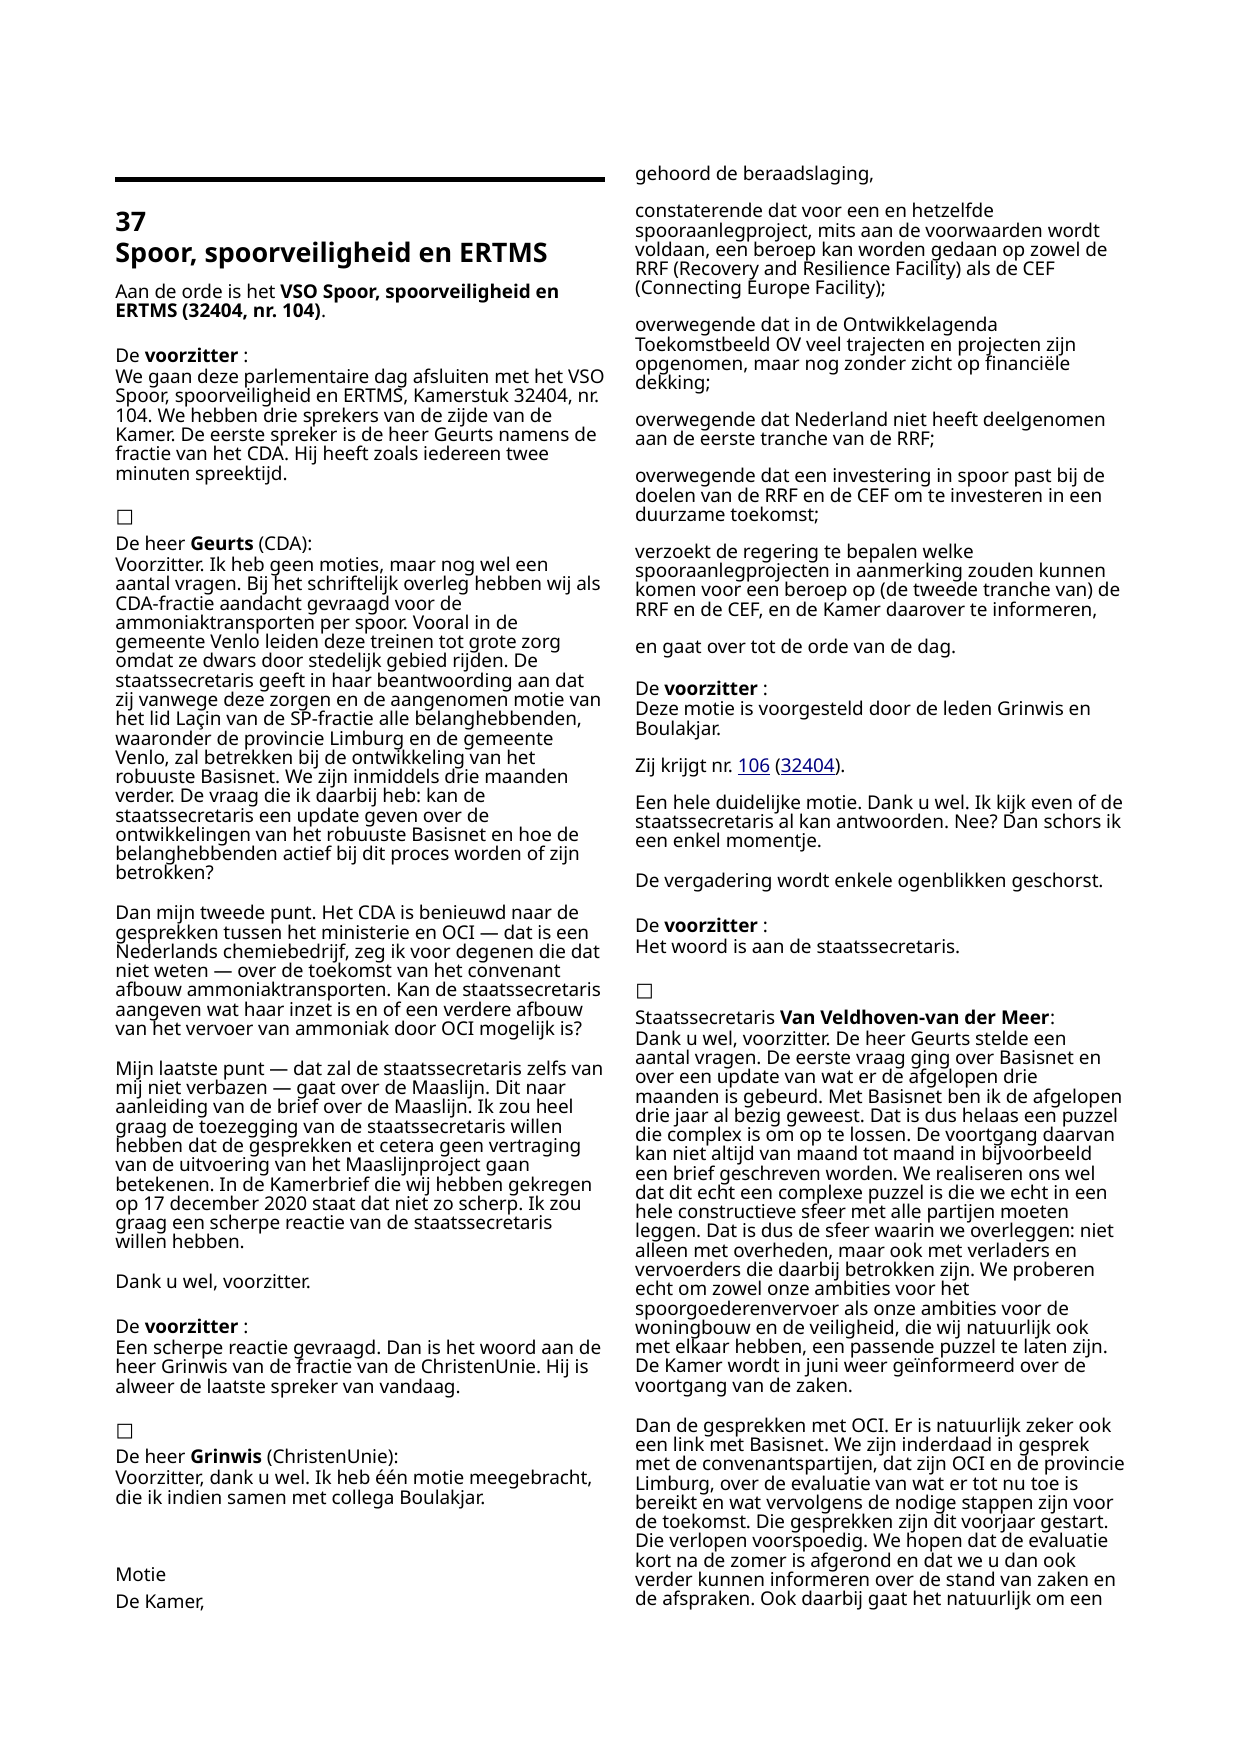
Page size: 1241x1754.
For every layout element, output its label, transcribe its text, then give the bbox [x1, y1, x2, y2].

text Voorzitter. Ik heb geen moties, maar nog wel een aantal vragen. Bij het schriftelijk overleg hebben wij als CDA-fractie aandacht gevraagd voor de ammoniaktransporten per spoor. Vooral in de gemeente Venlo leiden deze treinen tot grote zorg omdat ze dwars door stedelijk gebied rijden. De staatssecretaris geeft in haar beantwoording aan dat zij vanwege deze zorgen en de aangenomen motie van het lid Laçin van de SP-fractie alle belanghebbenden, waaronder de provincie Limburg en de gemeente Venlo, zal betrekken bij de ontwikkeling van het robuuste Basisnet. We zijn inmiddels drie maanden verder. De vraag die ik daarbij heb: kan de staatssecretaris een update geven over de ontwikkelingen van het robuuste Basisnet en hoe de belanghebbenden actief bij dit proces worden of zijn betrokken? [115, 556, 605, 884]
text Deze motie is voorgesteld door de leden Grinwis en Boulakjar. [635, 700, 1125, 739]
text Staatssecretaris Van Veldhoven-van der Meer: [635, 1004, 1125, 1030]
text De heer Geurts (CDA): [115, 530, 605, 556]
text Motie [115, 1561, 605, 1587]
text ⬜ [115, 504, 605, 530]
text De voorzitter : [635, 912, 1125, 938]
text verzoekt de regering te bepalen welke spooraanlegprojecten in aanmerking zouden kunnen komen voor een beroep op (de tweede tranche van) de RRF en de CEF, en de Kamer daarover te informeren, [635, 543, 1125, 620]
text Spoor, spoorveiligheid en ERTMS [115, 239, 605, 283]
text De heer Grinwis (ChristenUnie): [115, 1444, 605, 1469]
text overwegende dat in de Ontwikkelagenda Toekomstbeeld OV veel trajecten en projecten zijn opgenomen, maar nog zonder zicht op financiële dekking; [635, 316, 1125, 393]
text Voorzitter, dank u wel. Ik heb één motie meegebracht, die ik indien samen met collega Boulakjar. [115, 1469, 605, 1508]
text overwegende dat een investering in spoor past bij de doelen van de RRF en de CEF om te investeren in een duurzame toekomst; [635, 467, 1125, 525]
text Dan de gesprekken met OCI. Er is natuurlijk zeker ook een link met Basisnet. We zijn inderdaad in gesprek met de convenantspartijen, dat zijn OCI en de provincie Limburg, over de evaluatie van wat er tot nu toe is bereikt en wat vervolgens de nodige stappen zijn voor de toekomst. Die gesprekken zijn dit voorjaar gestart. Die verlopen voorspoedig. We hopen dat de evaluatie kort na de zomer is afgerond en dat we u dan ook verder kunnen informeren over de stand van zaken en de afspraken. Ook daarbij gaat het natuurlijk om een [635, 1417, 1125, 1609]
text Aan de orde is het VSO Spoor, spoorveiligheid en ERTMS (32404, nr. 104). [115, 283, 605, 322]
text Het woord is aan de staatssecretaris. [635, 938, 1125, 957]
text Dank u wel, voorzitter. De heer Geurts stelde een aantal vragen. De eerste vraag ging over Basisnet en over een update van wat er de afgelopen drie maanden is gebeurd. Met Basisnet ben ik de afgelopen drie jaar al bezig geweest. Dat is dus helaas een puzzel die complex is om op te lossen. De voortgang daarvan kan niet altijd van maand tot maand in bijvoorbeeld een brief geschreven worden. We realiseren ons wel dat dit echt een complexe puzzel is die we echt in een hele constructieve sfeer met alle partijen moeten leggen. Dat is dus de sfeer waarin we overleggen: niet alleen met overheden, maar ook met verladers en vervoerders die daarbij betrokken zijn. We proberen echt om zowel onze ambities voor het spoorgoederenvervoer als onze ambities voor de woningbouw en de veiligheid, die wij natuurlijk ook met elkaar hebben, een passende puzzel te laten zijn. De Kamer wordt in juni weer geïnformeerd over de voortgang van de zaken. [635, 1030, 1125, 1396]
text De vergadering wordt enkele ogenblikken geschorst. [635, 872, 1125, 892]
text Dank u wel, voorzitter. [115, 1273, 605, 1293]
text De voorzitter : [115, 1313, 605, 1339]
text We gaan deze parlementaire dag afsluiten met het VSO Spoor, spoorveiligheid en ERTMS, Kamerstuk 32404, nr. 104. We hebben drie sprekers van de zijde van de Kamer. De eerste spreker is de heer Geurts namens de fractie van het CDA. Hij heeft zoals iedereen twee minuten spreektijd. [115, 368, 605, 484]
text Een hele duidelijke motie. Dank u wel. Ik kijk even of de staatssecretaris al kan antwoorden. Nee? Dan schors ik een enkel momentje. [635, 794, 1125, 852]
text Zij krijgt nr. 106 (32404). [635, 757, 1125, 776]
text en gaat over tot de orde van de dag. [635, 638, 1125, 657]
text De Kamer, [115, 1593, 605, 1612]
text constaterende dat voor een en hetzelfde spooraanlegproject, mits aan de voorwaarden wordt voldaan, een beroep kan worden gedaan op zowel de RRF (Recovery and Resilience Facility) als de CEF (Connecting Europe Facility); [635, 202, 1125, 299]
text Dan mijn tweede punt. Het CDA is benieuwd naar de gesprekken tussen het ministerie en OCI — dat is een Nederlands chemiebedrijf, zeg ik voor degenen die dat niet weten — over de toekomst van het convenant afbouw ammoniaktransporten. Kan de staatssecretaris aangeven wat haar inzet is en of een verdere afbouw van het vervoer van ammoniak door OCI mogelijk is? [115, 904, 605, 1039]
text ⬜ [635, 978, 1125, 1004]
text gehoord de beraadslaging, [635, 165, 1125, 184]
text Een scherpe reactie gevraagd. Dan is het woord aan de heer Grinwis van de fractie van de ChristenUnie. Hij is alweer de laatste spreker van vandaag. [115, 1339, 605, 1397]
text Mijn laatste punt — dat zal de staatssecretaris zelfs van mij niet verbazen — gaat over de Maaslijn. Dit naar aanleiding van de brief over de Maaslijn. Ik zou heel graag de toezegging van de staatssecretaris willen hebben dat de gesprekken et cetera geen vertraging van de uitvoering van het Maaslijnproject gaan betekenen. In de Kamerbrief die wij hebben gekregen op 17 december 2020 staat dat niet zo scherp. Ik zou graag een scherpe reactie van de staatssecretaris willen hebben. [115, 1060, 605, 1253]
text overwegende dat Nederland niet heeft deelgenomen aan de eerste tranche van de RRF; [635, 411, 1125, 450]
text De voorzitter : [635, 675, 1125, 700]
text ⬜ [115, 1418, 605, 1444]
text De voorzitter : [115, 342, 605, 368]
text 37 [115, 203, 605, 239]
